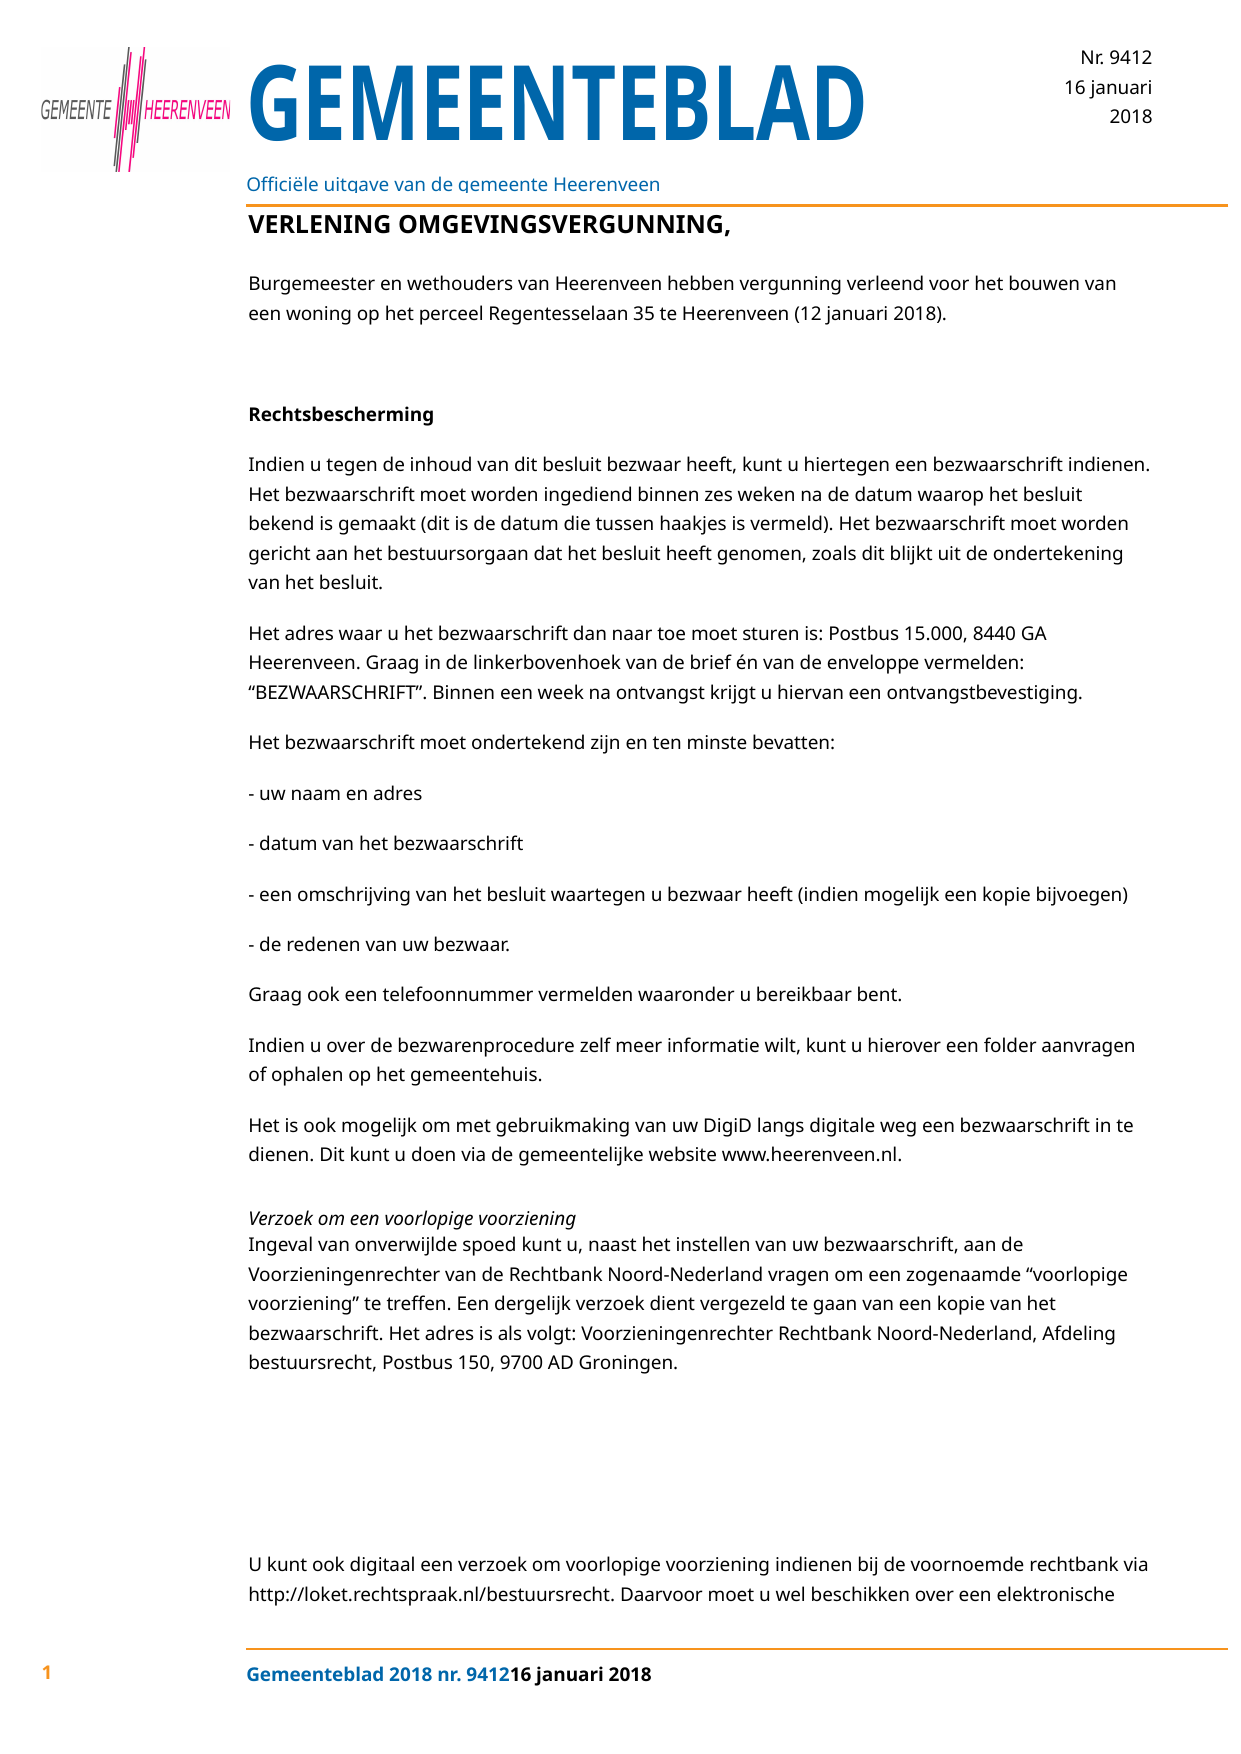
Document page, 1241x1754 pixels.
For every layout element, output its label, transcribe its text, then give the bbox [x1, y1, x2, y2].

text - uw naam en adres [248, 780, 1152, 806]
text U kunt ook digitaal een verzoek om voorlopige voorziening indienen bij de voornoemde rechtbank via http://loket.rechtspraak.nl/bestuursrecht. Daarvoor moet u wel beschikken over een elektronische [248, 1551, 1152, 1607]
text Het is ook mogelijk om met gebruikmaking van uw DigiD langs digitale weg een bezwaarschrift in te dienen. Dit kunt u doen via de gemeentelijke website www.heerenveen.nl. [248, 1112, 1152, 1167]
text Het adres waar u het bezwaarschrift dan naar toe moet sturen is: Postbus 15.000, 8440 GA Heerenveen. Graag in de linkerbovenhoek van de brief én van de enveloppe vermelden: “BEZWAARSCHRIFT”. Binnen een week na ontvangst krijgt u hiervan een ontvangstbevestiging. [248, 620, 1152, 705]
text - de redenen van uw bezwaar. [248, 931, 1152, 957]
text Indien u tegen de inhoud van dit besluit bezwaar heeft, kunt u hiertegen een bezwaarschrift indienen. Het bezwaarschrift moet worden ingediend binnen zes weken na de datum waarop het besluit bekend is gemaakt (dit is de datum die tussen haakjes is vermeld). Het bezwaarschrift moet worden gericht aan het bestuursorgaan dat het besluit heeft genomen, zoals dit blijkt uit de ondertekening van het besluit. [248, 451, 1152, 595]
text Verzoek om een voorlopige voorziening [248, 1206, 1152, 1231]
text - een omschrijving van het besluit waartegen u bezwaar heeft (indien mogelijk een kopie bijvoegen) [248, 881, 1152, 906]
text Het bezwaarschrift moet ondertekend zijn en ten minste bevatten: [248, 729, 1152, 755]
picture [41, 47, 231, 172]
text VERLENING OMGEVINGSVERGUNNING, [248, 207, 1152, 241]
text Indien u over de bezwarenprocedure zelf meer informatie wilt, kunt u hierover een folder aanvragen of ophalen op het gemeentehuis. [248, 1032, 1152, 1087]
text Graag ook een telefoonnummer vermelden waaronder u bereikbaar bent. [248, 982, 1152, 1007]
text - datum van het bezwaarschrift [248, 830, 1152, 856]
text Burgemeester en wethouders van Heerenveen hebben vergunning verleend voor het bouwen van een woning op het perceel Regentesselaan 35 te Heerenveen (12 januari 2018). [248, 270, 1152, 326]
text Rechtsbescherming [248, 401, 1152, 426]
text Ingeval van onverwijlde spoed kunt u, naast het instellen van uw bezwaarschrift, aan de Voorzieningenrechter van de Rechtbank Noord-Nederland vragen om een zogenaamde “voorlopige voorziening” te treffen. Een dergelijk verzoek dient vergezeld te gaan van een kopie van het bezwaarschrift. Het adres is als volgt: Voorzieningenrechter Rechtbank Noord-Nederland, Afdeling bestuursrecht, Postbus 150, 9700 AD Groningen. [248, 1231, 1152, 1375]
